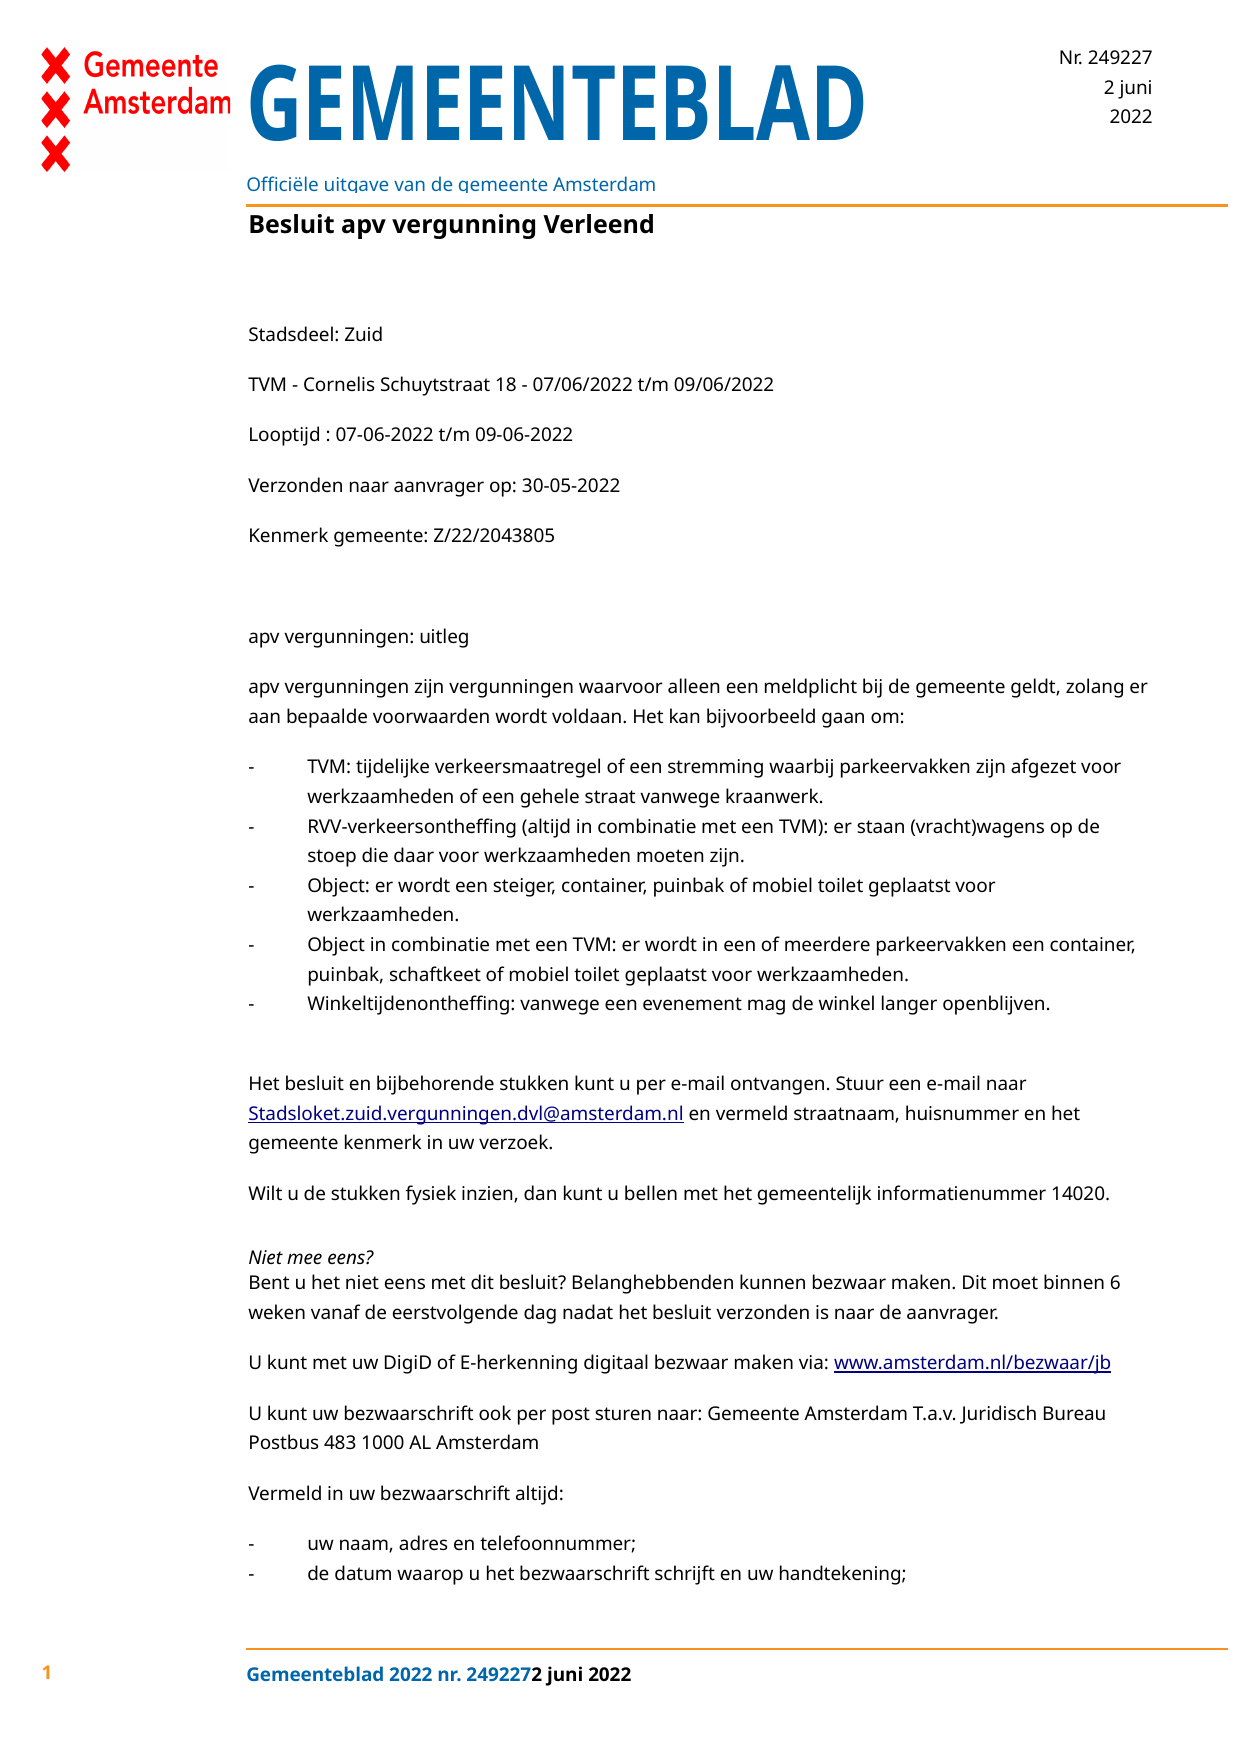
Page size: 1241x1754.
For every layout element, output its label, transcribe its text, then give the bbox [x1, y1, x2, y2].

picture [41, 47, 231, 172]
text Verzonden naar aanvrager op: 30-05-2022 [248, 472, 1152, 498]
text U kunt uw bezwaarschrift ook per post sturen naar: Gemeente Amsterdam T.a.v. Juridisch Bureau Postbus 483 1000 AL Amsterdam [248, 1400, 1152, 1455]
text Het besluit en bijbehorende stukken kunt u per e-mail ontvangen. Stuur een e-mail naar Stadsloket.zuid.vergunningen.dvl@amsterdam.nl en vermeld straatnaam, huisnummer en het gemeente kenmerk in uw verzoek. [248, 1070, 1152, 1155]
list TVM: tijdelijke verkeersmaatregel of een stremming waarbij parkeervakken zijn afgezet voor werkzaamheden of een gehele straat vanwege kraanwerk. [248, 754, 1152, 809]
list Winkeltijdenontheffing: vanwege een evenement mag de winkel langer openblijven. [248, 990, 1152, 1016]
list de datum waarop u het bezwaarschrift schrijft en uw handtekening; [248, 1560, 1152, 1586]
list RVV-verkeersontheffing (altijd in combinatie met een TVM): er staan (vracht)wagens op de stoep die daar voor werkzaamheden moeten zijn. [248, 813, 1152, 868]
text Looptijd : 07-06-2022 t/m 09-06-2022 [248, 422, 1152, 447]
list Object: er wordt een steiger, container, puinbak of mobiel toilet geplaatst voor werkzaamheden. [248, 872, 1152, 927]
text Besluit apv vergunning Verleend [248, 207, 1152, 241]
list Object in combinatie met een TVM: er wordt in een of meerdere parkeervakken een container, puinbak, schaftkeet of mobiel toilet geplaatst voor werkzaamheden. [248, 931, 1152, 986]
list uw naam, adres en telefoonnummer; [248, 1530, 1152, 1556]
text Wilt u de stukken fysiek inzien, dan kunt u bellen met het gemeentelijk informatienummer 14020. [248, 1180, 1152, 1206]
text Niet mee eens? [248, 1244, 1152, 1269]
text Stadsdeel: Zuid [248, 321, 1152, 346]
text Kenmerk gemeente: Z/22/2043805 [248, 522, 1152, 548]
text Vermeld in uw bezwaarschrift altijd: [248, 1480, 1152, 1506]
text TVM - Cornelis Schuytstraat 18 - 07/06/2022 t/m 09/06/2022 [248, 371, 1152, 397]
text U kunt met uw DigiD of E-herkenning digitaal bezwaar maken via: www.amsterdam.nl/bezwaar/jb [248, 1349, 1152, 1375]
text Bent u het niet eens met dit besluit? Belanghebbenden kunnen bezwaar maken. Dit moet binnen 6 weken vanaf de eerstvolgende dag nadat het besluit verzonden is naar de aanvrager. [248, 1269, 1152, 1325]
text apv vergunningen: uitleg [248, 623, 1152, 649]
text apv vergunningen zijn vergunningen waarvoor alleen een meldplicht bij de gemeente geldt, zolang er aan bepaalde voorwaarden wordt voldaan. Het kan bijvoorbeeld gaan om: [248, 674, 1152, 729]
